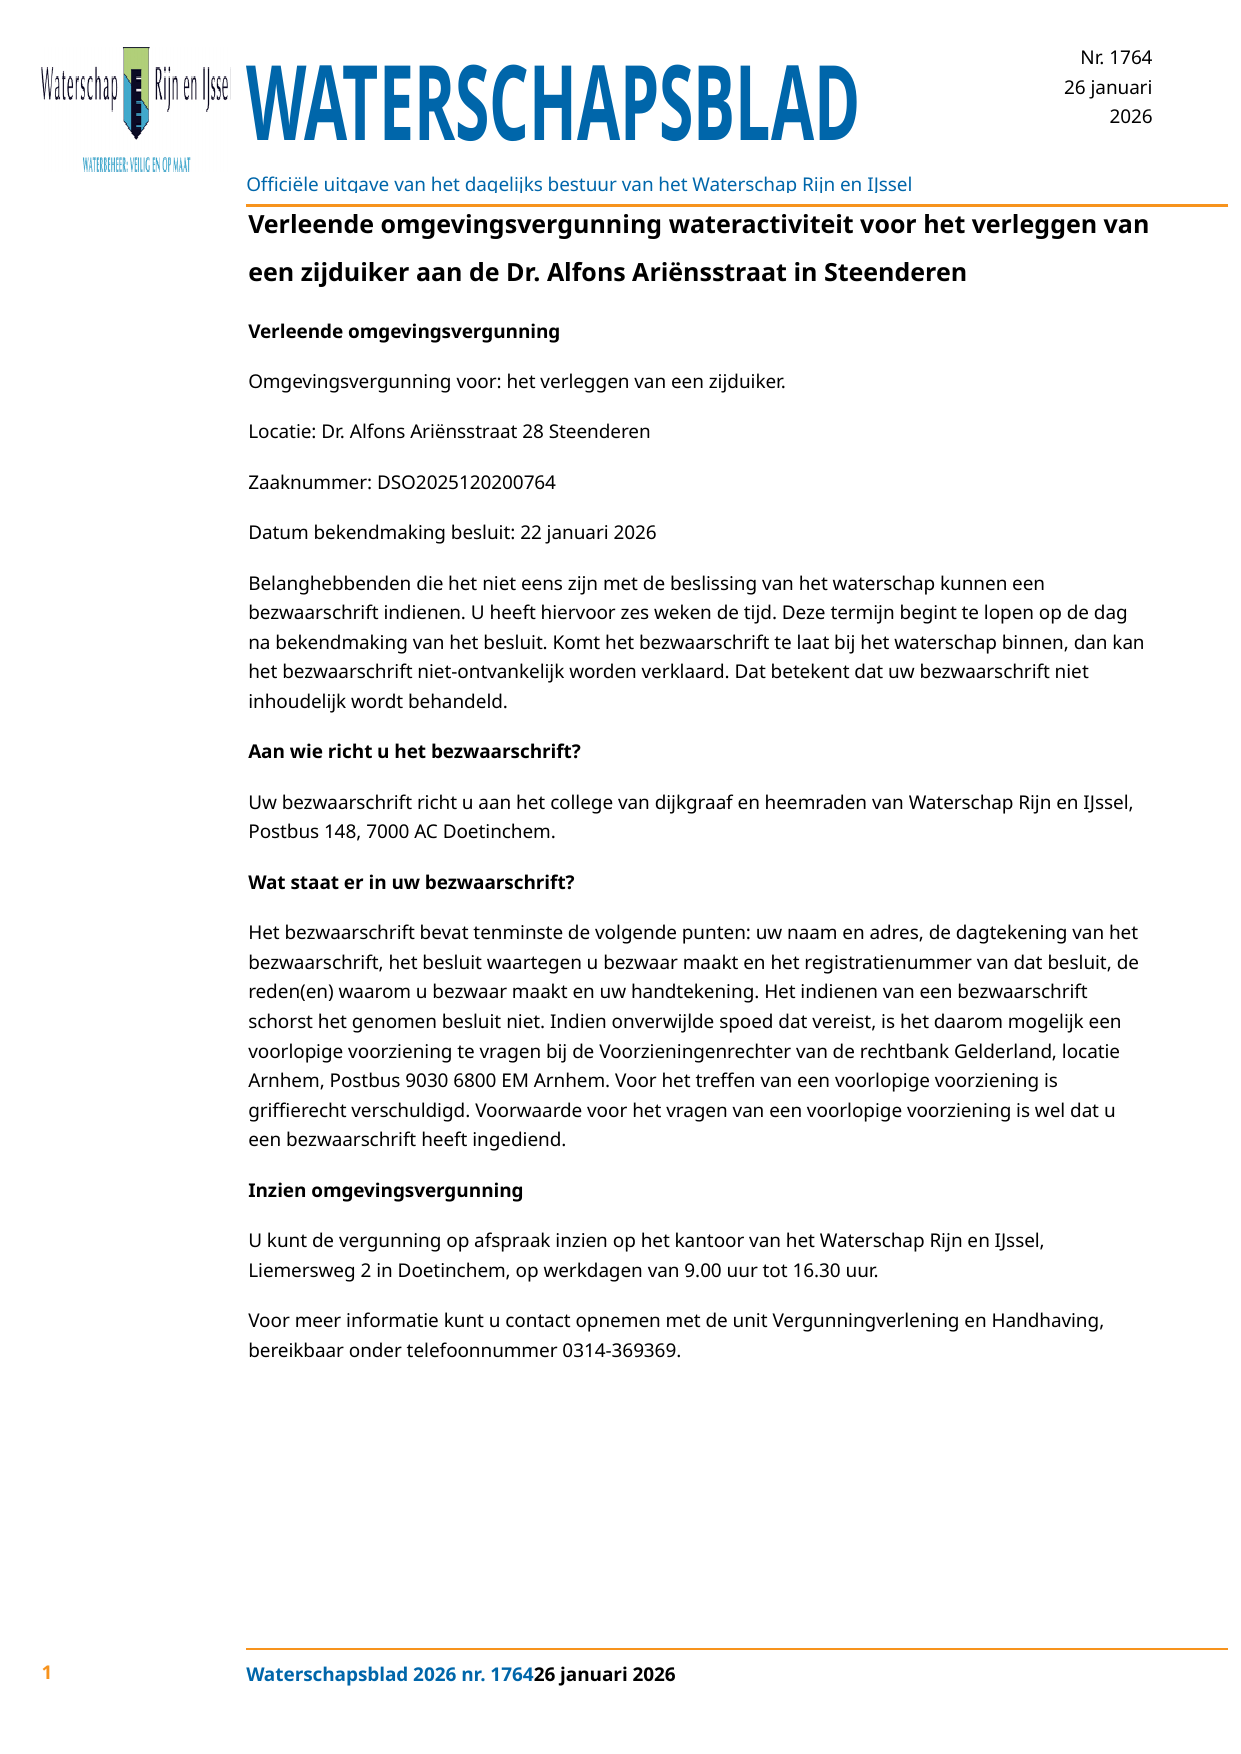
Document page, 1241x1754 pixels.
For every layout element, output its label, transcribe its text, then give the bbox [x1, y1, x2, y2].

text Het bezwaarschrift bevat tenminste de volgende punten: uw naam en adres, de dagtekening van het bezwaarschrift, het besluit waartegen u bezwaar maakt en het registratienummer van dat besluit, de reden(en) waarom u bezwaar maakt en uw handtekening. Het indienen van een bezwaarschrift schorst het genomen besluit niet. Indien onverwijlde spoed dat vereist, is het daarom mogelijk een voorlopige voorziening te vragen bij de Voorzieningenrechter van de rechtbank Gelderland, locatie Arnhem, Postbus 9030 6800 EM Arnhem. Voor het treffen van een voorlopige voorziening is griffierecht verschuldigd. Voorwaarde voor het vragen van een voorlopige voorziening is wel dat u een bezwaarschrift heeft ingediend. [248, 919, 1152, 1152]
text Zaaknummer: DSO2025120200764 [248, 469, 1152, 495]
text Aan wie richt u het bezwaarschrift? [248, 739, 1152, 764]
text Datum bekendmaking besluit: 22 januari 2026 [248, 519, 1152, 545]
text U kunt de vergunning op afspraak inzien op het kantoor van het Waterschap Rijn en IJssel, Liemersweg 2 in Doetinchem, op werkdagen van 9.00 uur tot 16.30 uur. [248, 1227, 1152, 1283]
text Verleende omgevingsvergunning [248, 318, 1152, 344]
text Uw bezwaarschrift richt u aan het college van dijkgraaf en heemraden van Waterschap Rijn en IJssel, Postbus 148, 7000 AC Doetinchem. [248, 789, 1152, 844]
text Verleende omgevingsvergunning wateractiviteit voor het verleggen van een zijduiker aan de Dr. Alfons Ariënsstraat in Steenderen [248, 207, 1152, 288]
text Wat staat er in uw bezwaarschrift? [248, 869, 1152, 895]
text Belanghebbenden die het niet eens zijn met de beslissing van het waterschap kunnen een bezwaarschrift indienen. U heeft hiervoor zes weken de tijd. Deze termijn begint te lopen op de dag na bekendmaking van het besluit. Komt het bezwaarschrift te laat bij het waterschap binnen, dan kan het bezwaarschrift niet-ontvankelijk worden verklaard. Dat betekent dat uw bezwaarschrift niet inhoudelijk wordt behandeld. [248, 570, 1152, 714]
text Inzien omgevingsvergunning [248, 1177, 1152, 1203]
picture [41, 47, 231, 172]
text Voor meer informatie kunt u contact opnemen met de unit Vergunningverlening en Handhaving, bereikbaar onder telefoonnummer 0314-369369. [248, 1307, 1152, 1363]
text Omgevingsvergunning voor: het verleggen van een zijduiker. [248, 368, 1152, 394]
text Locatie: Dr. Alfons Ariënsstraat 28 Steenderen [248, 419, 1152, 444]
